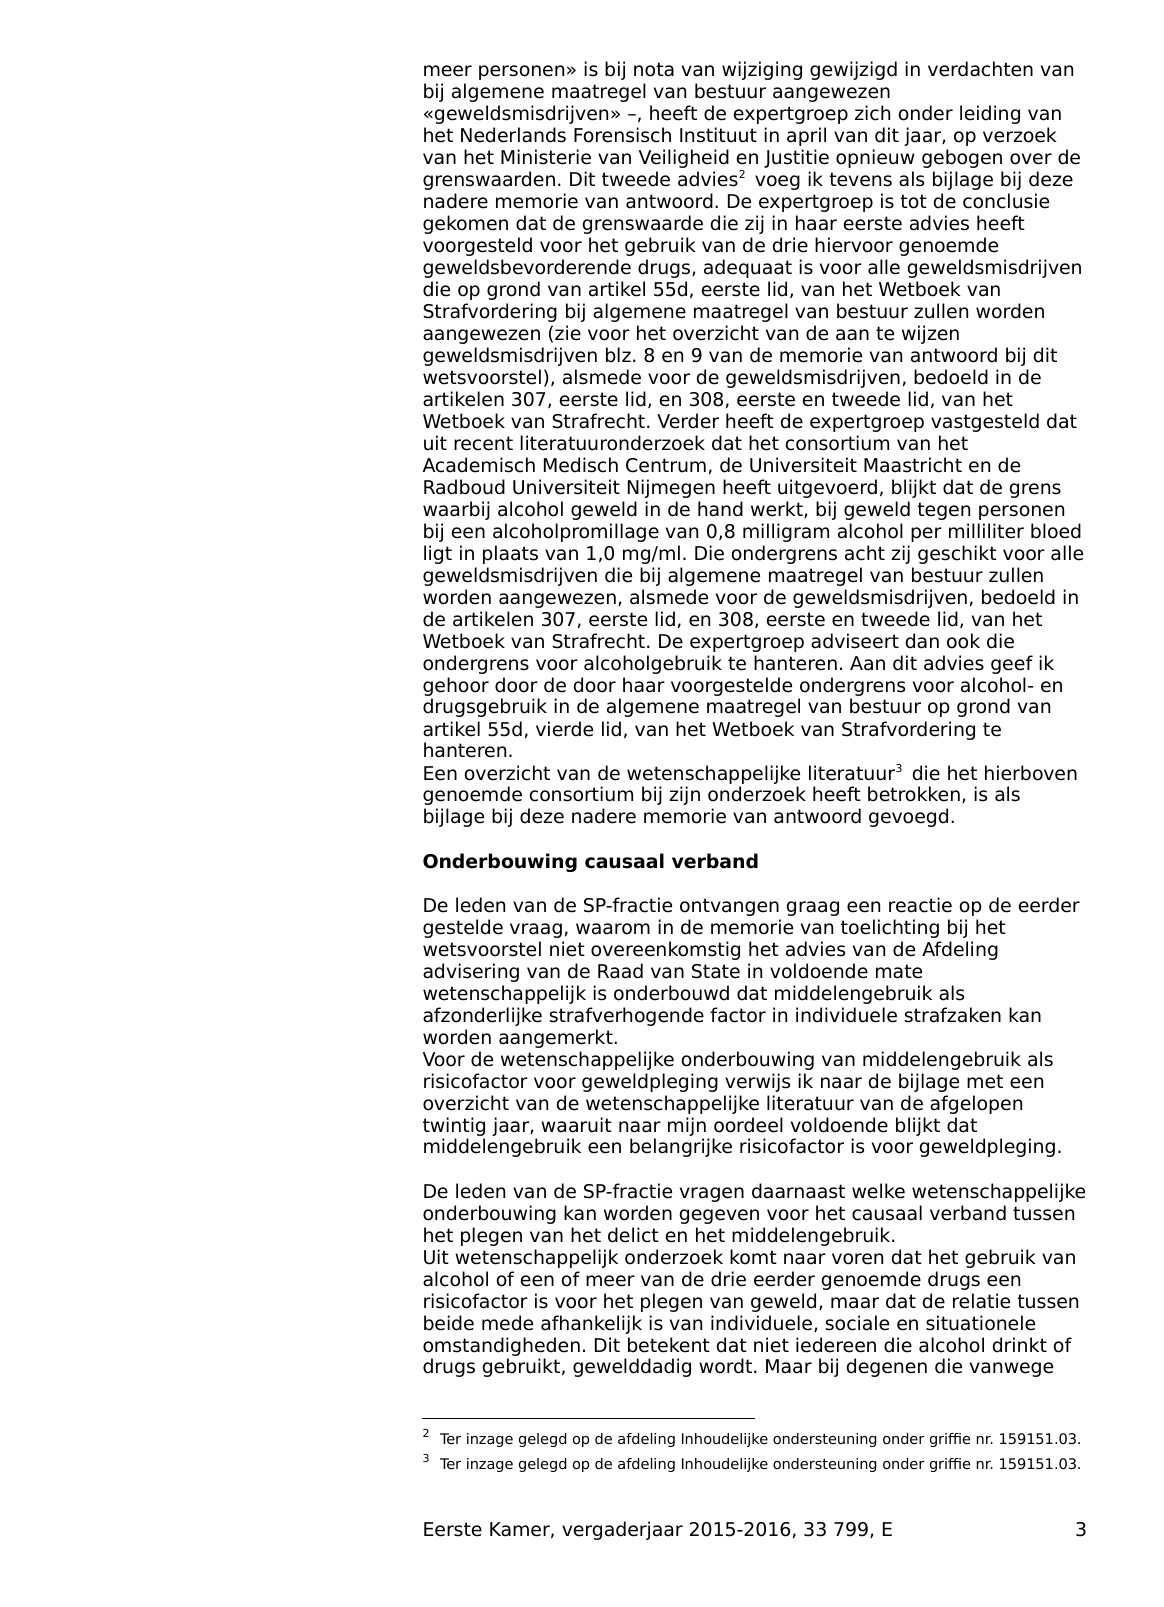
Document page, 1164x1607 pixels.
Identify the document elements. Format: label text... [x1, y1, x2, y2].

subtitle Onderbouwing causaal verband [422, 851, 1087, 872]
text Ter inzage gelegd op de afdeling Inhoudelijke ondersteuning onder griffie nr. 159151.03. [422, 1452, 1087, 1474]
text De leden van de SP-fractie ontvangen graag een reactie op de eerder gestelde vraag, waarom in de memorie van toelichting bij het wetsvoorstel niet overeenkomstig het advies van de Afdeling advisering van de Raad van State in voldoende mate wetenschappelijk is onderbouwd dat middelengebruik als afzonderlijke strafverhogende factor in individuele strafzaken kan worden aangemerkt. [422, 895, 1087, 1048]
text meer personen» is bij nota van wijziging gewijzigd in verdachten van bij algemene maatregel van bestuur aangewezen «geweldsmisdrijven» –, heeft de expertgroep zich onder leiding van het Nederlands Forensisch Instituut in april van dit jaar, op verzoek van het Ministerie van Veiligheid en Justitie opnieuw gebogen over de grenswaarden. Dit tweede advies voeg ik tevens als bijlage bij deze nadere memorie van antwoord. De expertgroep is tot de conclusie gekomen dat de grenswaarde die zij in haar eerste advies heeft voorgesteld voor het gebruik van de drie hiervoor genoemde geweldsbevorderende drugs, adequaat is voor alle geweldsmisdrijven die op grond van artikel 55d, eerste lid, van het Wetboek van Strafvordering bij algemene maatregel van bestuur zullen worden aangewezen (zie voor het overzicht van de aan te wijzen geweldsmisdrijven blz. 8 en 9 van de memorie van antwoord bij dit wetsvoorstel), alsmede voor de geweldsmisdrijven, bedoeld in de artikelen 307, eerste lid, en 308, eerste en tweede lid, van het Wetboek van Strafrecht. Verder heeft de expertgroep vastgesteld dat uit recent literatuuronderzoek dat het consortium van het Academisch Medisch Centrum, de Universiteit Maastricht en de Radboud Universiteit Nijmegen heeft uitgevoerd, blijkt dat de grens waarbij alcohol geweld in de hand werkt, bij geweld tegen personen bij een alcoholpromillage van 0,8 milligram alcohol per milliliter bloed ligt in plaats van 1,0 mg/ml. Die ondergrens acht zij geschikt voor alle geweldsmisdrijven die bij algemene maatregel van bestuur zullen worden aangewezen, alsmede voor de geweldsmisdrijven, bedoeld in de artikelen 307, eerste lid, en 308, eerste en tweede lid, van het Wetboek van Strafrecht. De expertgroep adviseert dan ook die ondergrens voor alcoholgebruik te hanteren. Aan dit advies geef ik gehoor door de door haar voorgestelde ondergrens voor alcohol- en drugsgebruik in de algemene maatregel van bestuur op grond van artikel 55d, vierde lid, van het Wetboek van Strafvordering te hanteren. [422, 59, 1087, 762]
text De leden van de SP-fractie vragen daarnaast welke wetenschappelijke onderbouwing kan worden gegeven voor het causaal verband tussen het plegen van het delict en het middelengebruik. [422, 1181, 1087, 1247]
text Ter inzage gelegd op de afdeling Inhoudelijke ondersteuning onder griffie nr. 159151.03. [422, 1427, 1087, 1449]
text Uit wetenschappelijk onderzoek komt naar voren dat het gebruik van alcohol of een of meer van de drie eerder genoemde drugs een risicofactor is voor het plegen van geweld, maar dat de relatie tussen beide mede afhankelijk is van individuele, sociale en situationele omstandigheden. Dit betekent dat niet iedereen die alcohol drinkt of drugs gebruikt, gewelddadig wordt. Maar bij degenen die vanwege [422, 1247, 1087, 1378]
text Voor de wetenschappelijke onderbouwing van middelengebruik als risicofactor voor geweldpleging verwijs ik naar de bijlage met een overzicht van de wetenschappelijke literatuur van de afgelopen twintig jaar, waaruit naar mijn oordeel voldoende blijkt dat middelengebruik een belangrijke risicofactor is voor geweldpleging. [422, 1048, 1087, 1158]
text Een overzicht van de wetenschappelijke literatuur die het hierboven genoemde consortium bij zijn onderzoek heeft betrokken, is als bijlage bij deze nadere memorie van antwoord gevoegd. [422, 762, 1087, 828]
